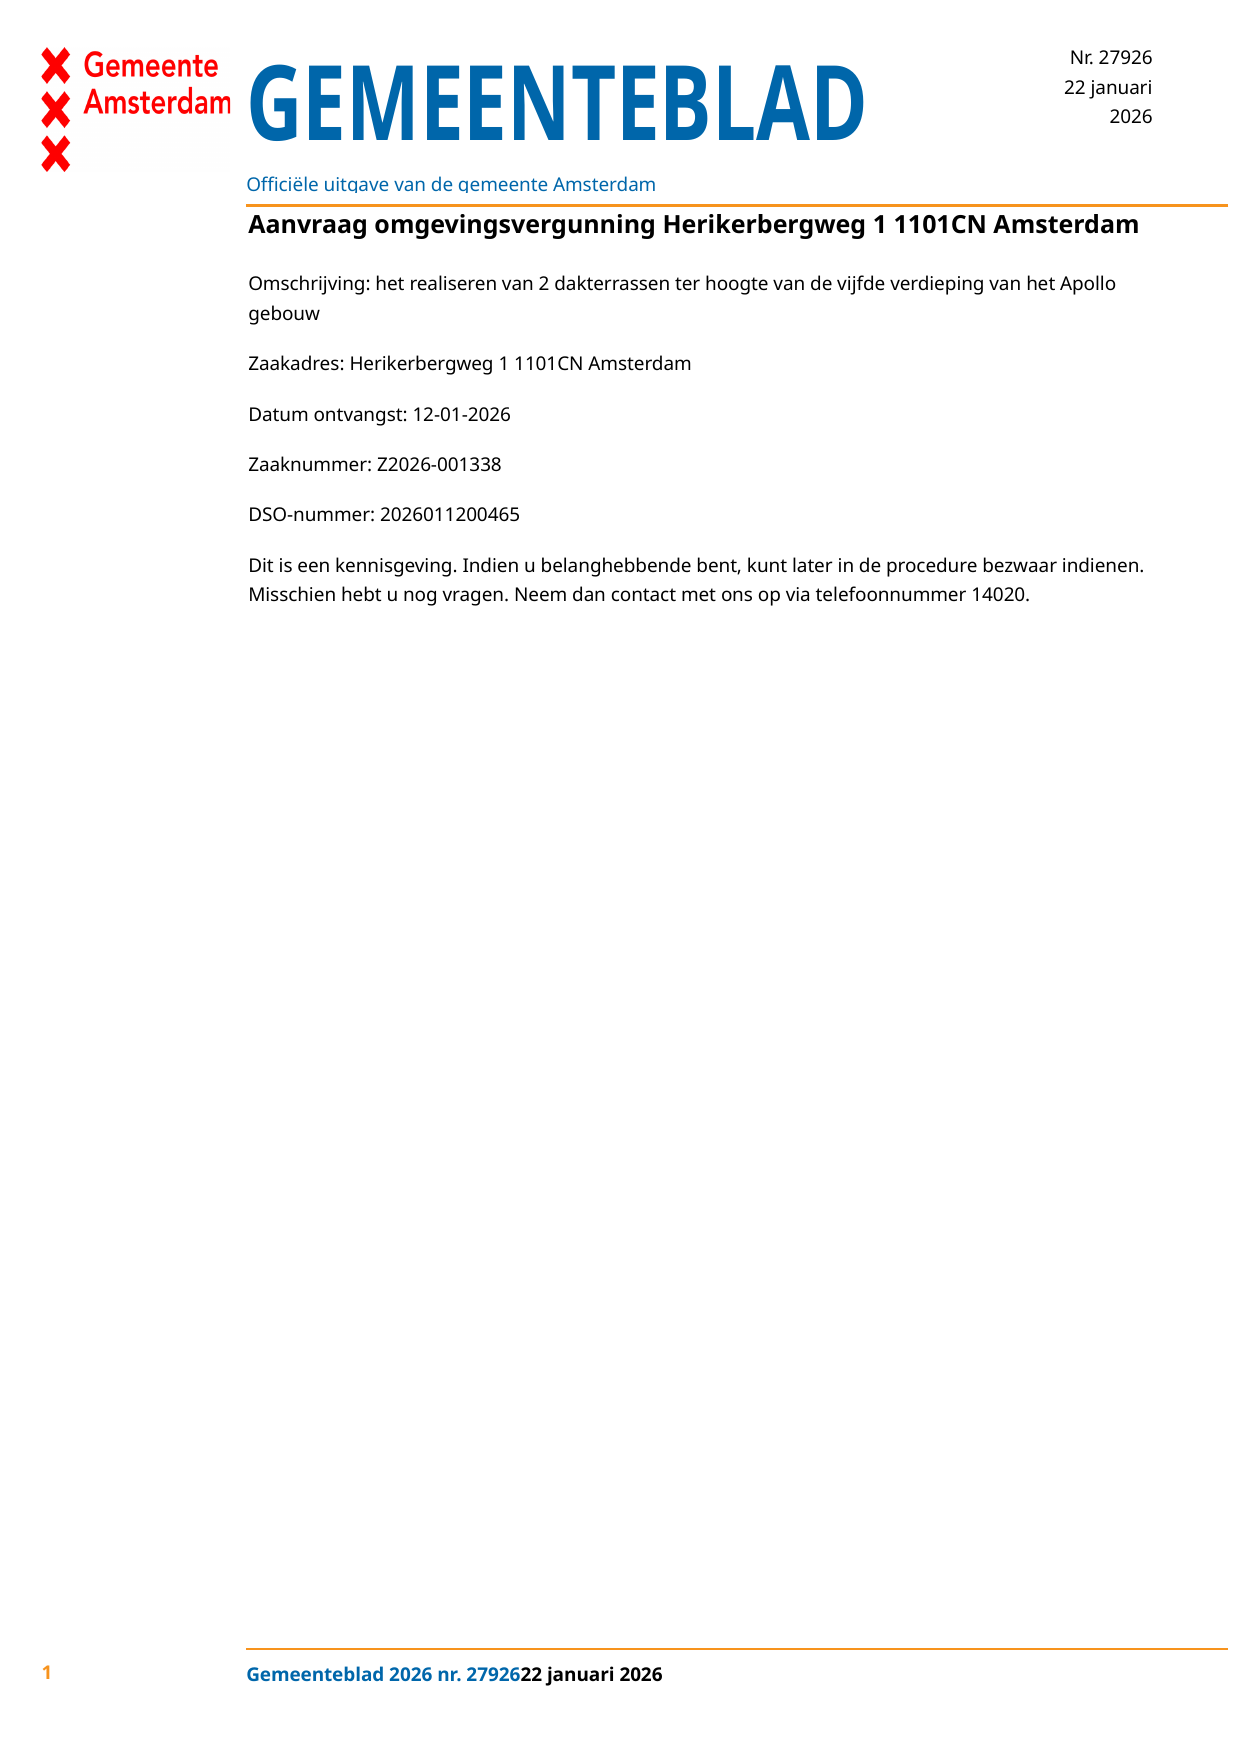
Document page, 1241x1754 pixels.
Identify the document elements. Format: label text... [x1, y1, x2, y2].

text DSO-nummer: 2026011200465 [248, 502, 1152, 527]
text Datum ontvangst: 12-01-2026 [248, 401, 1152, 426]
picture [41, 47, 231, 172]
text Aanvraag omgevingsvergunning Herikerbergweg 1 1101CN Amsterdam [248, 207, 1152, 241]
text Dit is een kennisgeving. Indien u belanghebbende bent, kunt later in de procedure bezwaar indienen. Misschien hebt u nog vragen. Neem dan contact met ons op via telefoonnummer 14020. [248, 552, 1152, 607]
text Zaaknummer: Z2026-001338 [248, 451, 1152, 477]
text Omschrijving: het realiseren van 2 dakterrassen ter hoogte van de vijfde verdieping van het Apollo gebouw [248, 270, 1152, 326]
text Zaakadres: Herikerbergweg 1 1101CN Amsterdam [248, 350, 1152, 376]
